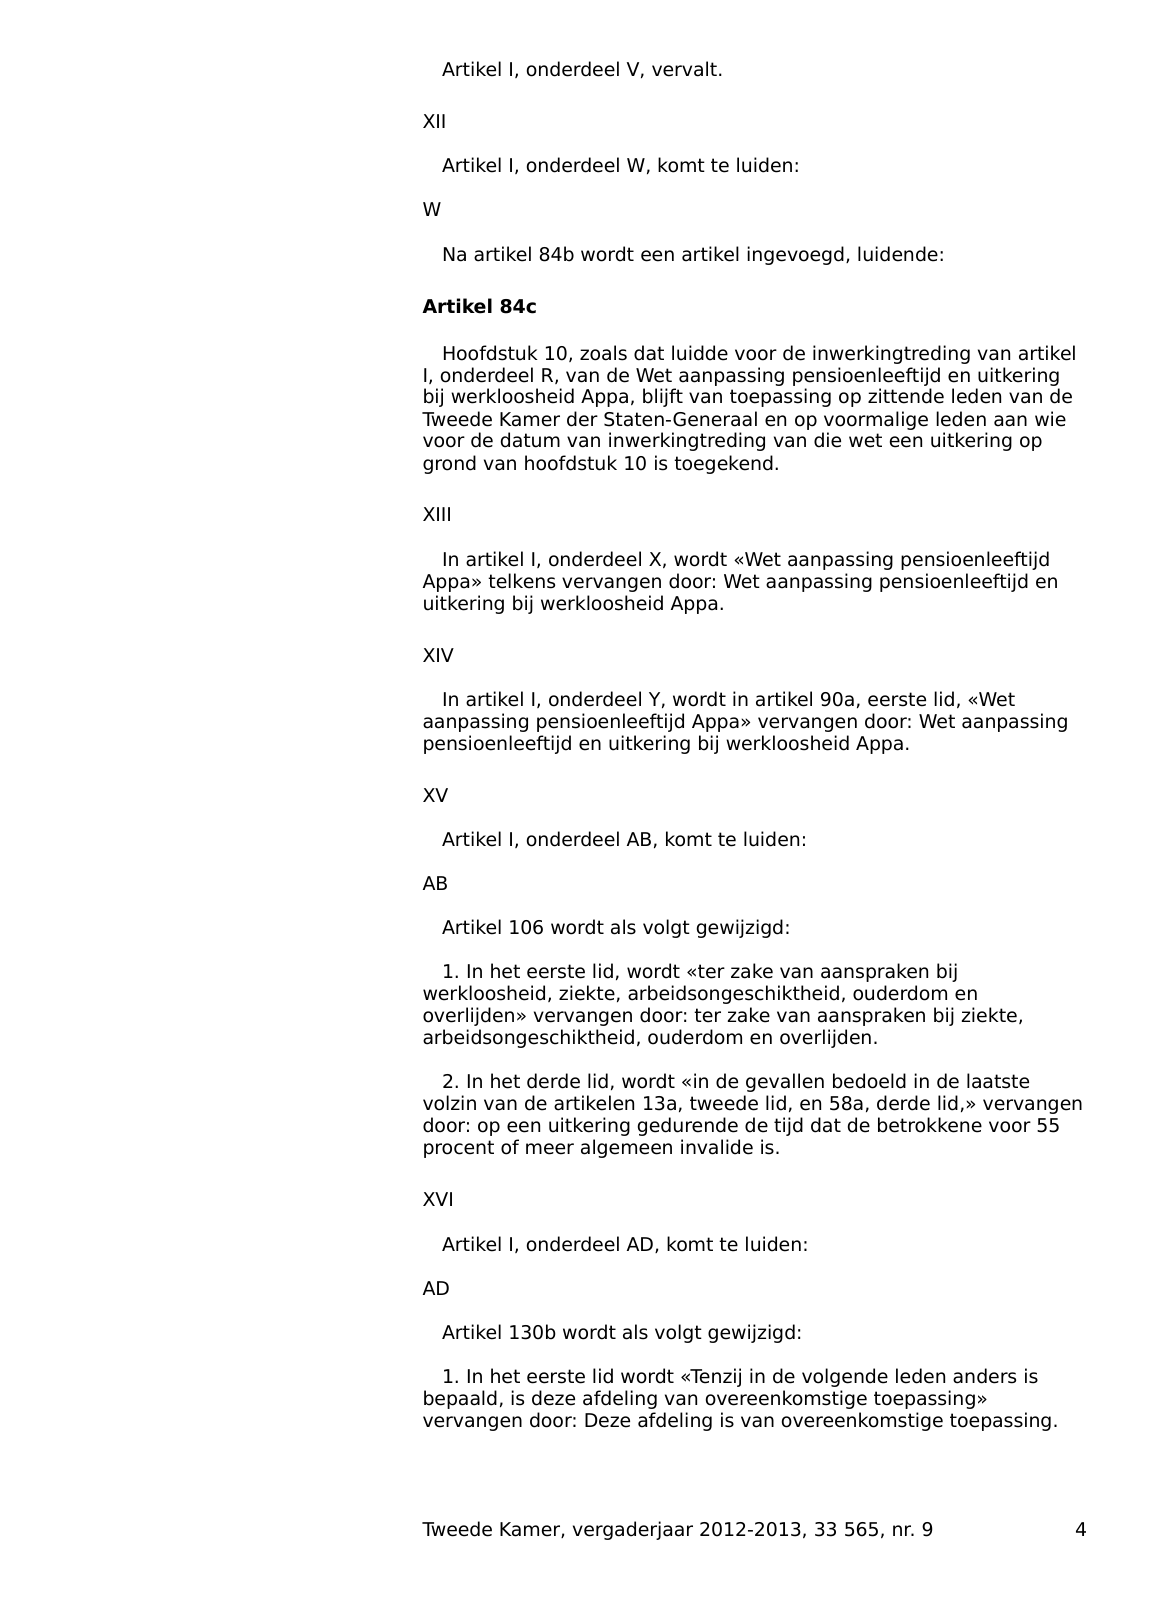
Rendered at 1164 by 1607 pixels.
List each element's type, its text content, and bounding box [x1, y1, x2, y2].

text Hoofdstuk 10, zoals dat luidde voor de inwerkingtreding van artikel I, onderdeel R, van de Wet aanpassing pensioenleeftijd en uitkering bij werkloosheid Appa, blijft van toepassing op zittende leden van de Tweede Kamer der Staten-Generaal en op voormalige leden aan wie voor de datum van inwerkingtreding van die wet een uitkering op grond van hoofdstuk 10 is toegekend. [422, 342, 1087, 474]
subtitle XIV [422, 644, 1087, 666]
subtitle XII [422, 111, 1087, 133]
subtitle XV [422, 784, 1087, 807]
subtitle XVI [422, 1189, 1087, 1211]
text 2. In het derde lid, wordt «in de gevallen bedoeld in de laatste volzin van de artikelen 13a, tweede lid, en 58a, derde lid,» vervangen door: op een uitkering gedurende de tijd dat de betrokkene voor 55 procent of meer algemeen invalide is. [422, 1071, 1087, 1159]
text 1. In het eerste lid, wordt «ter zake van aanspraken bij werkloosheid, ziekte, arbeidsongeschiktheid, ouderdom en overlijden» vervangen door: ter zake van aanspraken bij ziekte, arbeidsongeschiktheid, ouderdom en overlijden. [422, 961, 1087, 1049]
subtitle Artikel 84c [422, 296, 1087, 317]
text W [422, 199, 1087, 221]
text Artikel 106 wordt als volgt gewijzigd: [422, 917, 1087, 939]
text In artikel I, onderdeel Y, wordt in artikel 90a, eerste lid, «Wet aanpassing pensioenleeftijd Appa» vervangen door: Wet aanpassing pensioenleeftijd en uitkering bij werkloosheid Appa. [422, 689, 1087, 754]
text AD [422, 1278, 1087, 1299]
text Artikel I, onderdeel W, komt te luiden: [422, 155, 1087, 177]
text Artikel I, onderdeel AB, komt te luiden: [422, 829, 1087, 851]
text Artikel I, onderdeel AD, komt te luiden: [422, 1233, 1087, 1255]
text Artikel I, onderdeel V, vervalt. [422, 59, 1087, 81]
subtitle XIII [422, 504, 1087, 526]
text In artikel I, onderdeel X, wordt «Wet aanpassing pensioenleeftijd Appa» telkens vervangen door: Wet aanpassing pensioenleeftijd en uitkering bij werkloosheid Appa. [422, 548, 1087, 614]
text 1. In het eerste lid wordt «Tenzij in de volgende leden anders is bepaald, is deze afdeling van overeenkomstige toepassing» vervangen door: Deze afdeling is van overeenkomstige toepassing. [422, 1366, 1087, 1432]
text Artikel 130b wordt als volgt gewijzigd: [422, 1322, 1087, 1344]
text AB [422, 873, 1087, 895]
text Na artikel 84b wordt een artikel ingevoegd, luidende: [422, 243, 1087, 266]
